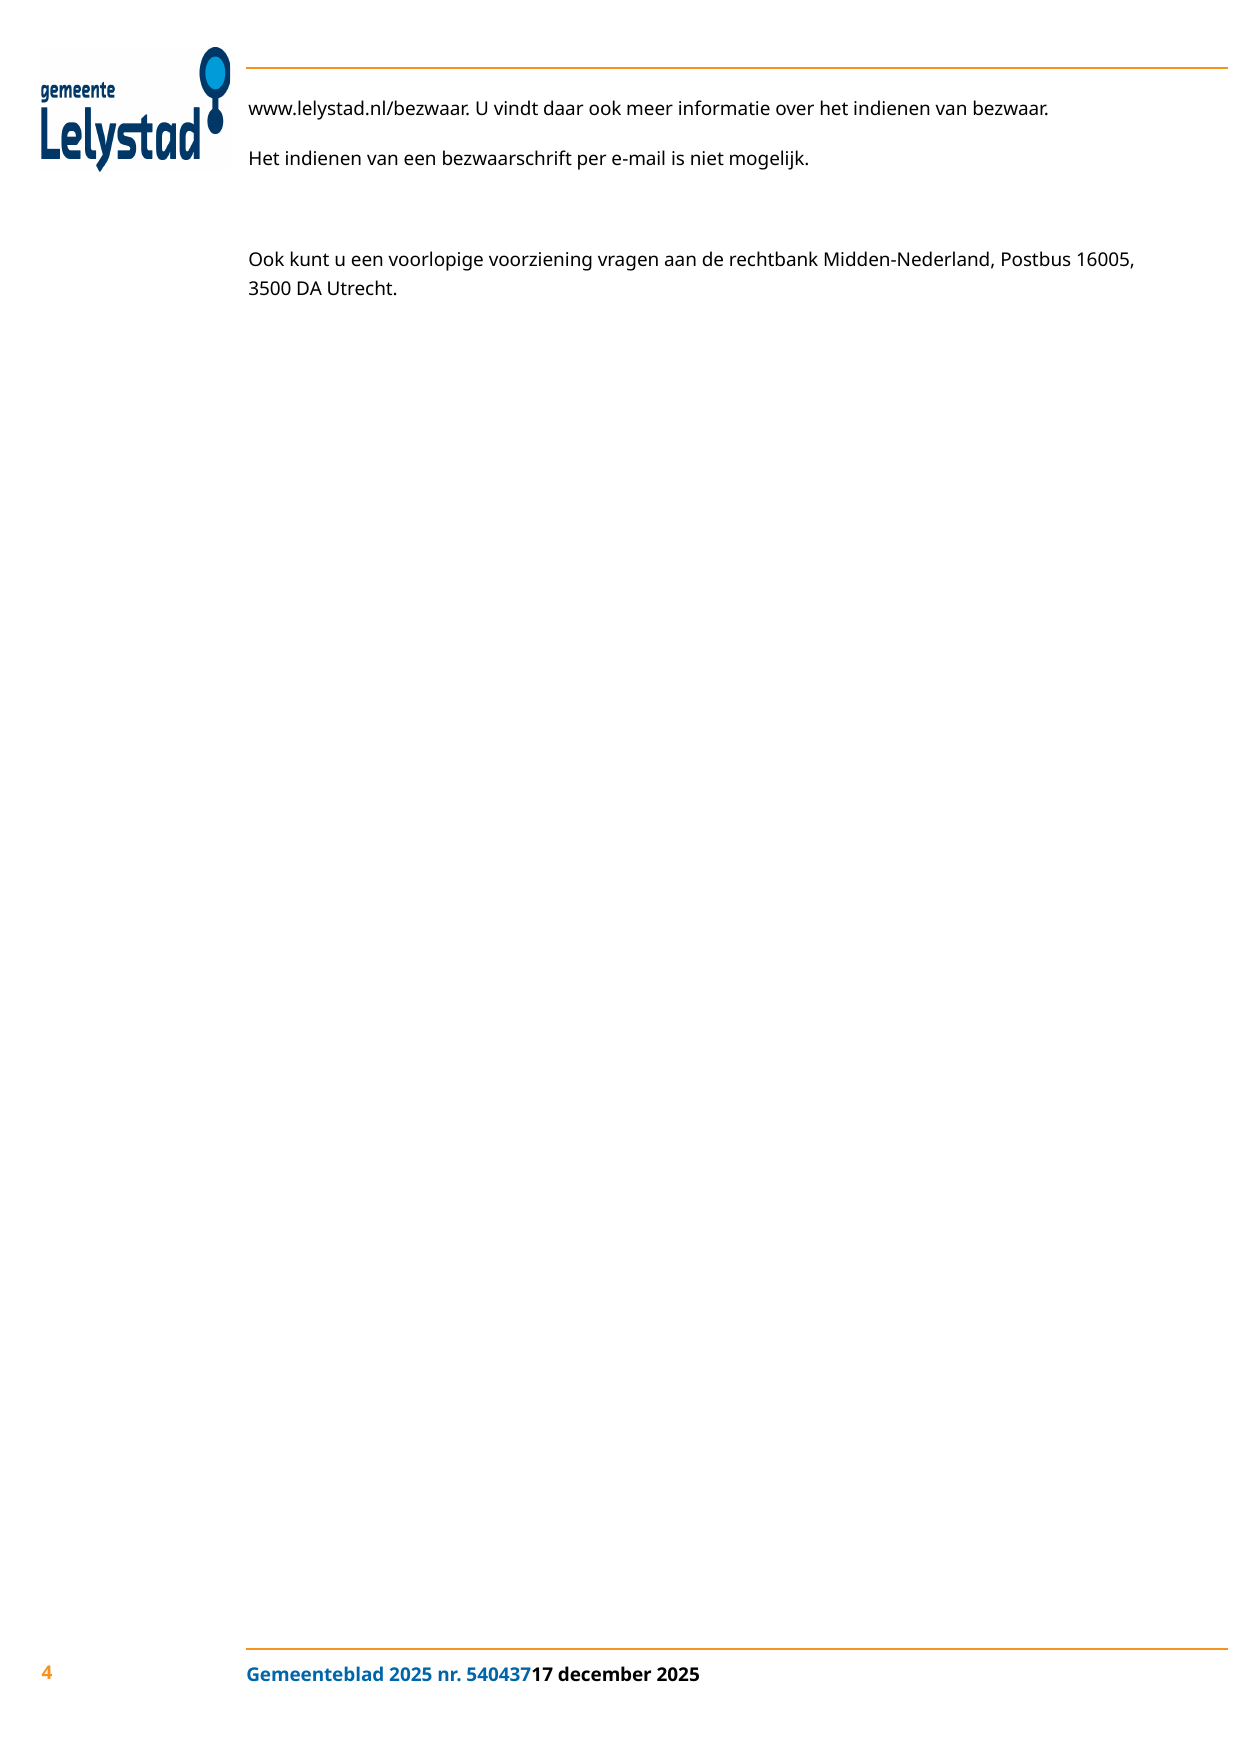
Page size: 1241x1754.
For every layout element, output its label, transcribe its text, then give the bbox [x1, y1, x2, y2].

picture [41, 47, 231, 172]
text www.lelystad.nl/bezwaar. U vindt daar ook meer informatie over het indienen van bezwaar. [248, 95, 1152, 121]
text Het indienen van een bezwaarschrift per e-mail is niet mogelijk. [248, 145, 1152, 171]
text Ook kunt u een voorlopige voorziening vragen aan de rechtbank Midden-Nederland, Postbus 16005, 3500 DA Utrecht. [248, 246, 1152, 301]
